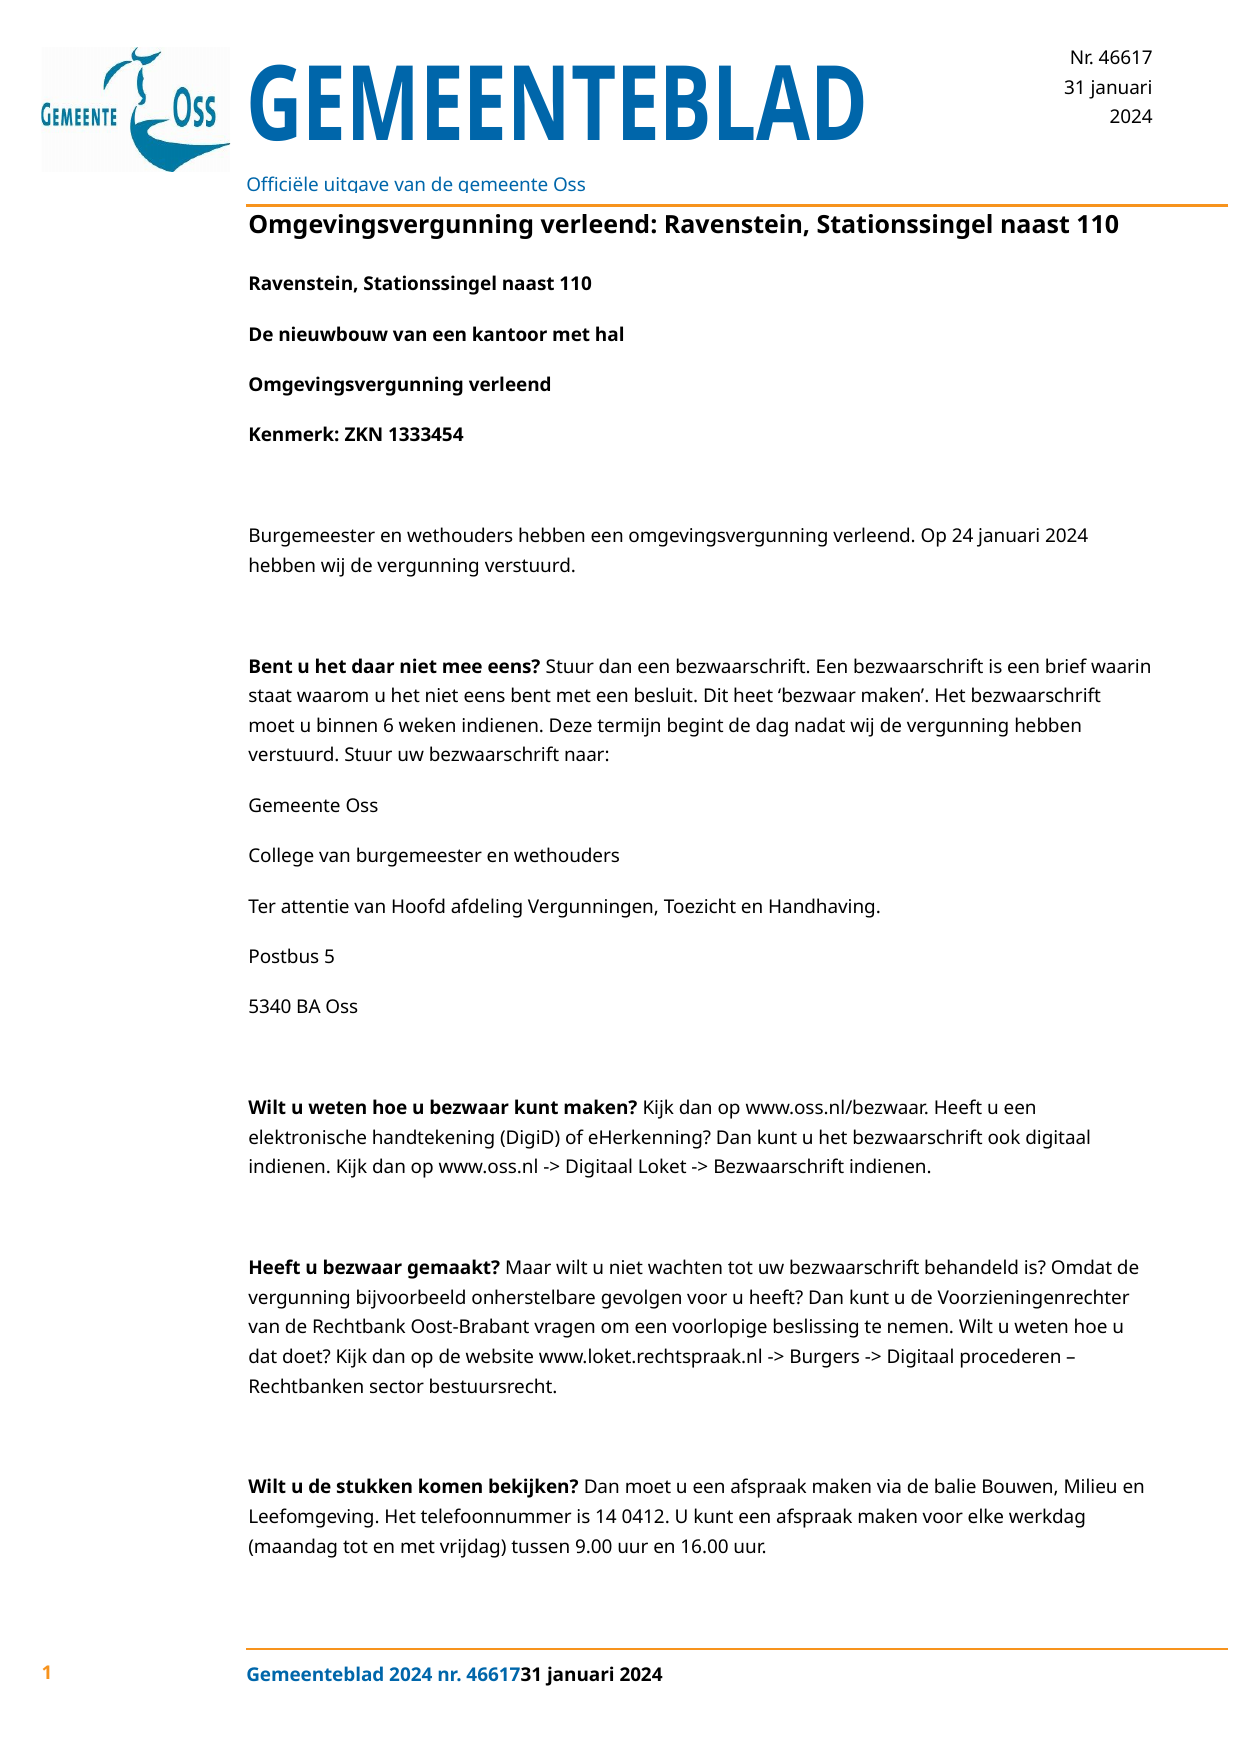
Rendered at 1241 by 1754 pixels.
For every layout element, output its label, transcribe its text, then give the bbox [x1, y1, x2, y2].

text Bent u het daar niet mee eens? Stuur dan een bezwaarschrift. Een bezwaarschrift is een brief waarin staat waarom u het niet eens bent met een besluit. Dit heet ‘bezwaar maken’. Het bezwaarschrift moet u binnen 6 weken indienen. Deze termijn begint de dag nadat wij de vergunning hebben verstuurd. Stuur uw bezwaarschrift naar: [248, 653, 1152, 767]
text Wilt u weten hoe u bezwaar kunt maken? Kijk dan op www.oss.nl/bezwaar. Heeft u een elektronische handtekening (DigiD) of eHerkenning? Dan kunt u het bezwaarschrift ook digitaal indienen. Kijk dan op www.oss.nl -> Digitaal Loket -> Bezwaarschrift indienen. [248, 1094, 1152, 1179]
picture [41, 47, 231, 172]
text Gemeente Oss [248, 792, 1152, 818]
text Heeft u bezwaar gemaakt? Maar wilt u niet wachten tot uw bezwaarschrift behandeld is? Omdat de vergunning bijvoorbeeld onherstelbare gevolgen voor u heeft? Dan kunt u de Voorzieningenrechter van de Rechtbank Oost-Brabant vragen om een voorlopige beslissing te nemen. Wilt u weten hoe u dat doet? Kijk dan op de website www.loket.rechtspraak.nl -> Burgers -> Digitaal procederen – Rechtbanken sector bestuursrecht. [248, 1254, 1152, 1398]
text Postbus 5 [248, 943, 1152, 969]
text Ter attentie van Hoofd afdeling Vergunningen, Toezicht en Handhaving. [248, 893, 1152, 918]
text Ravenstein, Stationssingel naast 110 [248, 270, 1152, 296]
text 5340 BA Oss [248, 994, 1152, 1019]
text Kenmerk: ZKN 1333454 [248, 422, 1152, 447]
text Omgevingsvergunning verleend [248, 371, 1152, 397]
text College van burgemeester en wethouders [248, 842, 1152, 868]
text Omgevingsvergunning verleend: Ravenstein, Stationssingel naast 110 [248, 207, 1152, 241]
text Wilt u de stukken komen bekijken? Dan moet u een afspraak maken via de balie Bouwen, Milieu en Leefomgeving. Het telefoonnummer is 14 0412. U kunt een afspraak maken voor elke werkdag (maandag tot en met vrijdag) tussen 9.00 uur en 16.00 uur. [248, 1474, 1152, 1558]
text Burgemeester en wethouders hebben een omgevingsvergunning verleend. Op 24 januari 2024 hebben wij de vergunning verstuurd. [248, 522, 1152, 578]
text De nieuwbouw van een kantoor met hal [248, 321, 1152, 346]
